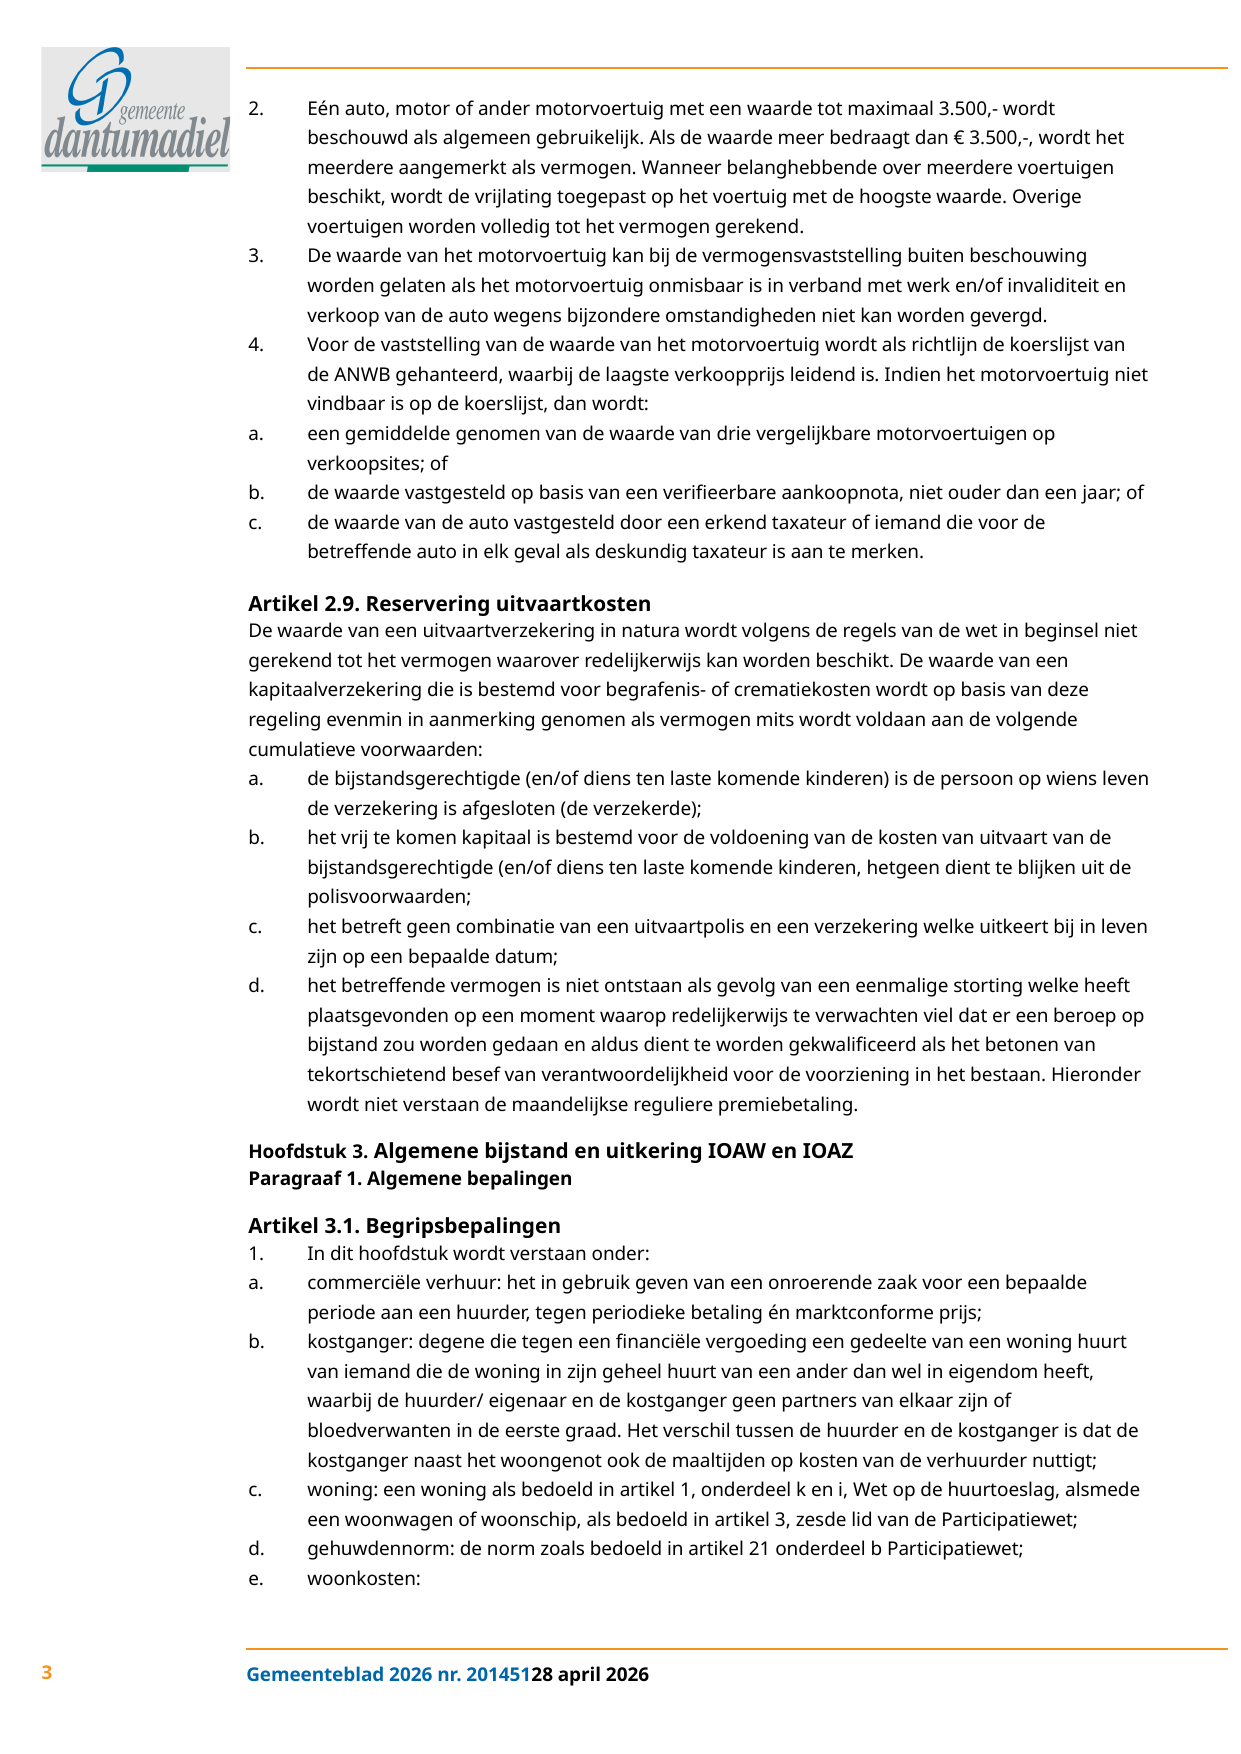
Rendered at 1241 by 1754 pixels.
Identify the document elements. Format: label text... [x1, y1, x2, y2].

list de waarde van de auto vastgesteld door een erkend taxateur of iemand die voor de betreffende auto in elk geval als deskundig taxateur is aan te merken. [248, 509, 1152, 564]
list In dit hoofdstuk wordt verstaan onder: [248, 1240, 1152, 1266]
list het betreft geen combinatie van een uitvaartpolis en een verzekering welke uitkeert bij in leven zijn op een bepaalde datum; [248, 913, 1152, 968]
picture [41, 47, 231, 172]
text Artikel 3.1. Begripsbepalingen [248, 1211, 1152, 1240]
list de waarde vastgesteld op basis van een verifieerbare aankoopnota, niet ouder dan een jaar; of [248, 479, 1152, 505]
list het vrij te komen kapitaal is bestemd voor de voldoening van de kosten van uitvaart van de bijstandsgerechtigde (en/of diens ten laste komende kinderen, hetgeen dient te blijken uit de polisvoorwaarden; [248, 824, 1152, 909]
list een gemiddelde genomen van de waarde van drie vergelijkbare motorvoertuigen op verkoopsites; of [248, 420, 1152, 476]
list het betreffende vermogen is niet ontstaan als gevolg van een eenmalige storting welke heeft plaatsgevonden op een moment waarop redelijkerwijs te verwachten viel dat er een beroep op bijstand zou worden gedaan en aldus dient te worden gekwalificeerd als het betonen van tekortschietend besef van verantwoordelijkheid voor de voorziening in het bestaan. Hieronder wordt niet verstaan de maandelijkse reguliere premiebetaling. [248, 972, 1152, 1116]
list Voor de vaststelling van de waarde van het motorvoertuig wordt als richtlijn de koerslijst van de ANWB gehanteerd, waarbij de laagste verkoopprijs leidend is. Indien het motorvoertuig niet vindbaar is op de koerslijst, dan wordt: [248, 331, 1152, 416]
list commerciële verhuur: het in gebruik geven van een onroerende zaak voor een bepaalde periode aan een huurder, tegen periodieke betaling én marktconforme prijs; [248, 1269, 1152, 1325]
list Eén auto, motor of ander motorvoertuig met een waarde tot maximaal 3.500,- wordt beschouwd als algemeen gebruikelijk. Als de waarde meer bedraagt dan € 3.500,-, wordt het meerdere aangemerkt als vermogen. Wanneer belanghebbende over meerdere voertuigen beschikt, wordt de vrijlating toegepast op het voertuig met de hoogste waarde. Overige voertuigen worden volledig tot het vermogen gerekend. [248, 95, 1152, 239]
list De waarde van het motorvoertuig kan bij de vermogensvaststelling buiten beschouwing worden gelaten als het motorvoertuig onmisbaar is in verband met werk en/of invaliditeit en verkoop van de auto wegens bijzondere omstandigheden niet kan worden gevergd. [248, 243, 1152, 328]
list gehuwdennorm: de norm zoals bedoeld in artikel 21 onderdeel b Participatiewet; [248, 1536, 1152, 1561]
text Artikel 2.9. Reservering uitvaartkosten [248, 589, 1152, 617]
text Paragraaf 1. Algemene bepalingen [248, 1165, 1152, 1191]
list woonkosten: [248, 1565, 1152, 1591]
text De waarde van een uitvaartverzekering in natura wordt volgens de regels van de wet in beginsel niet gerekend tot het vermogen waarover redelijkerwijs kan worden beschikt. De waarde van een kapitaalverzekering die is bestemd voor begrafenis- of crematiekosten wordt op basis van deze regeling evenmin in aanmerking genomen als vermogen mits wordt voldaan aan de volgende cumulatieve voorwaarden: [248, 617, 1152, 761]
list kostganger: degene die tegen een financiële vergoeding een gedeelte van een woning huurt van iemand die de woning in zijn geheel huurt van een ander dan wel in eigendom heeft, waarbij de huurder/ eigenaar en de kostganger geen partners van elkaar zijn of bloedverwanten in de eerste graad. Het verschil tussen de huurder en de kostganger is dat de kostganger naast het woongenot ook de maaltijden op kosten van de verhuurder nuttigt; [248, 1328, 1152, 1473]
list woning: een woning als bedoeld in artikel 1, onderdeel k en i, Wet op de huurtoeslag, alsmede een woonwagen of woonschip, als bedoeld in artikel 3, zesde lid van de Participatiewet; [248, 1476, 1152, 1532]
text Hoofdstuk 3. Algemene bijstand en uitkering IOAW en IOAZ [248, 1136, 1152, 1165]
list de bijstandsgerechtigde (en/of diens ten laste komende kinderen) is de persoon op wiens leven de verzekering is afgesloten (de verzekerde); [248, 765, 1152, 821]
